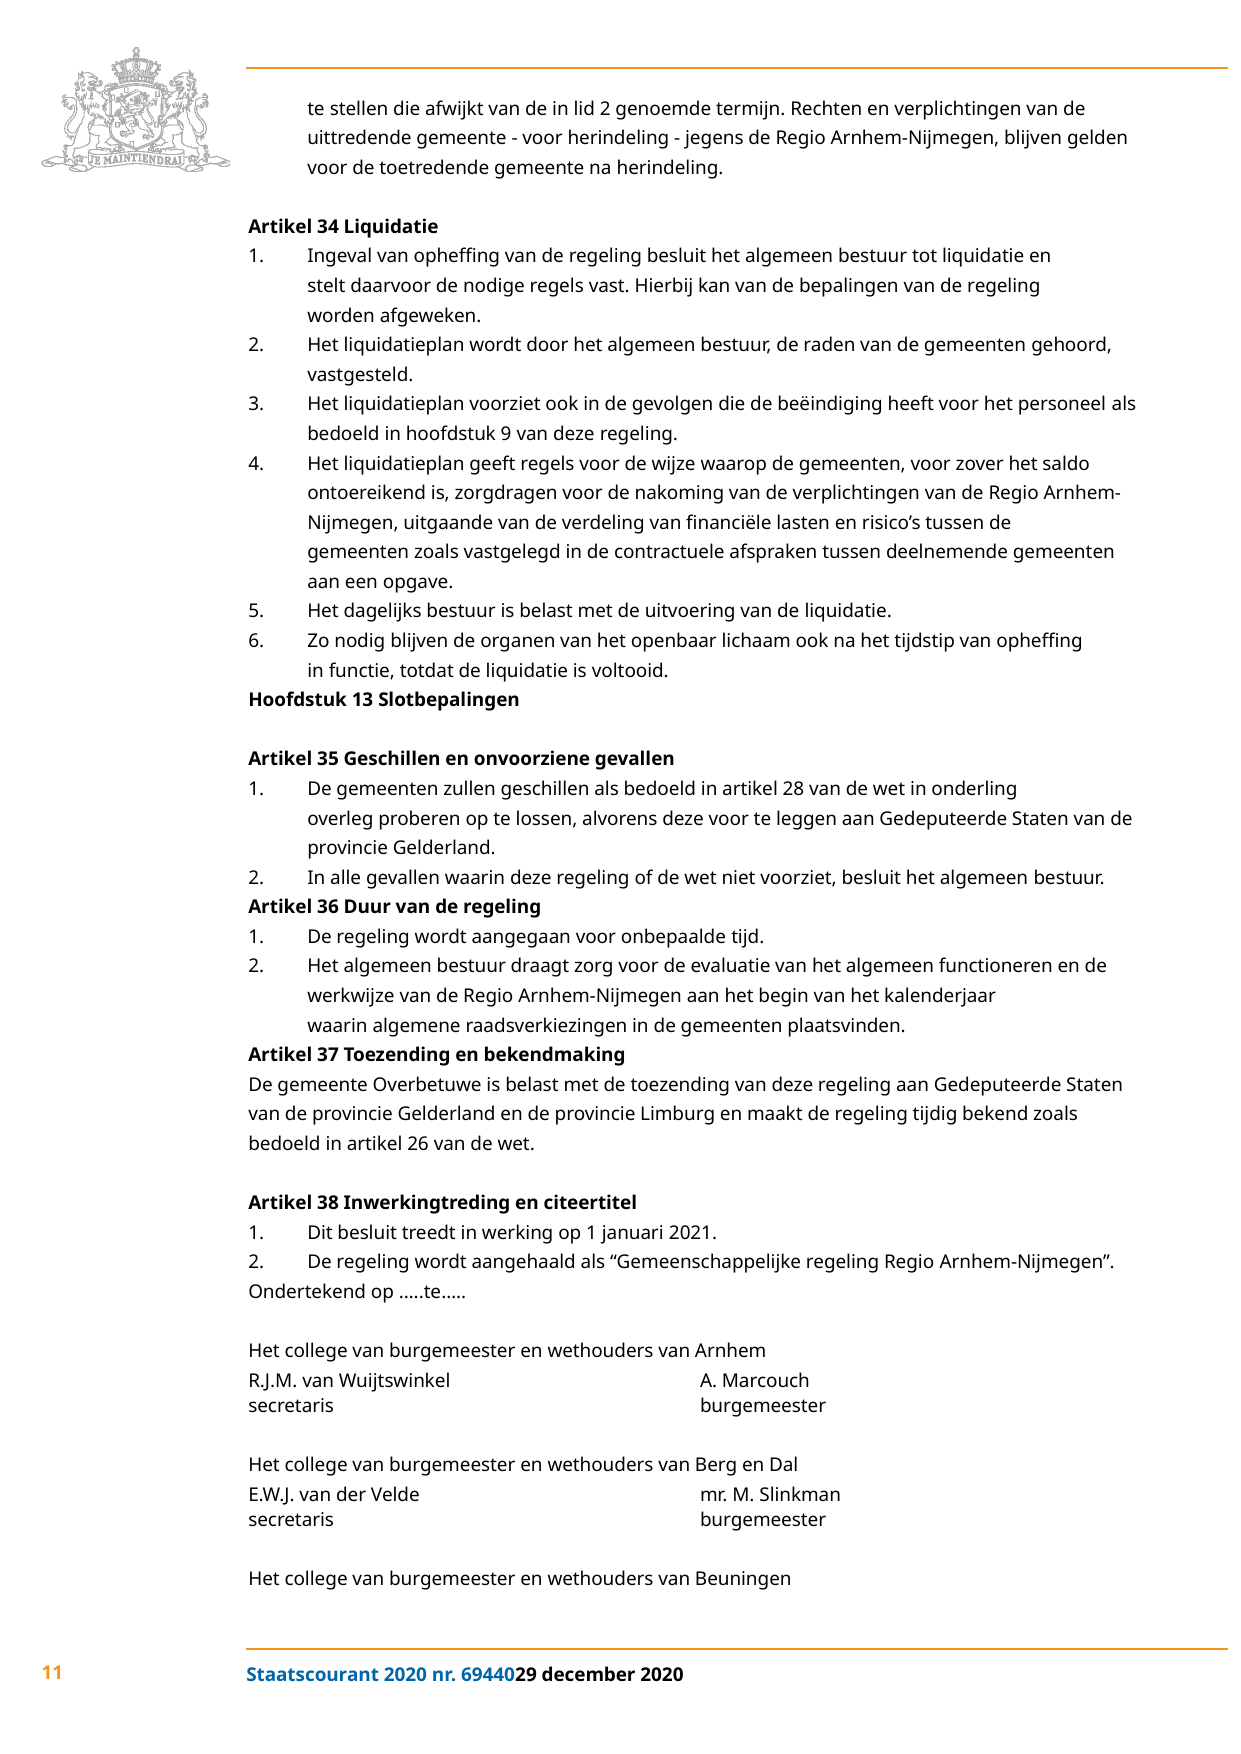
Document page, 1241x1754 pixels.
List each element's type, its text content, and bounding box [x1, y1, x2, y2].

text Artikel 36 Duur van de regeling [248, 893, 1152, 919]
text Het college van burgemeester en wethouders van Arnhem [248, 1337, 1152, 1363]
list Het liquidatieplan geeft regels voor de wijze waarop de gemeenten, voor zover het saldo ontoereikend is, zorgdragen voor de nakoming van de verplichtingen van de Regio Arnhem- Nijmegen, uitgaande van de verdeling van financiële lasten en risico’s tussen de gemeenten zoals vastgelegd in de contractuele afspraken tussen deelnemende gemeenten aan een opgave. [248, 450, 1152, 594]
text Artikel 35 Geschillen en onvoorziene gevallen [248, 746, 1152, 771]
list De gemeenten zullen geschillen als bedoeld in artikel 28 van de wet in onderling overleg proberen op te lossen, alvorens deze voor te leggen aan Gedeputeerde Staten van de provincie Gelderland. [248, 775, 1152, 860]
list Het liquidatieplan voorziet ook in de gevolgen die de beëindiging heeft voor het personeel als bedoeld in hoofdstuk 9 van deze regeling. [248, 391, 1152, 446]
text Hoofdstuk 13 Slotbepalingen [248, 686, 1152, 712]
text Het college van burgemeester en wethouders van Berg en Dal [248, 1451, 1152, 1477]
table_header mr. M. Slinkman [700, 1481, 1152, 1507]
text Artikel 34 Liquidatie [248, 213, 1152, 239]
text Artikel 38 Inwerkingtreding en citeertitel [248, 1189, 1152, 1215]
table_header R.J.M. van Wuijtswinkel [248, 1367, 700, 1393]
list De regeling wordt aangehaald als “Gemeenschappelijke regeling Regio Arnhem-Nijmegen”. [248, 1248, 1152, 1274]
list Zo nodig blijven de organen van het openbaar lichaam ook na het tijdstip van opheffing in functie, totdat de liquidatie is voltooid. [248, 627, 1152, 683]
list Dit besluit treedt in werking op 1 januari 2021. [248, 1219, 1152, 1245]
picture [41, 47, 231, 172]
text De gemeente Overbetuwe is belast met de toezending van deze regeling aan Gedeputeerde Staten van de provincie Gelderland en de provincie Limburg en maakt de regeling tijdig bekend zoals bedoeld in artikel 26 van de wet. [248, 1071, 1152, 1156]
text Het college van burgemeester en wethouders van Beuningen [248, 1565, 1152, 1591]
list Het liquidatieplan wordt door het algemeen bestuur, de raden van de gemeenten gehoord, vastgesteld. [248, 331, 1152, 387]
list Het algemeen bestuur draagt zorg voor de evaluatie van het algemeen functioneren en de werkwijze van de Regio Arnhem-Nijmegen aan het begin van het kalenderjaar waarin algemene raadsverkiezingen in de gemeenten plaatsvinden. [248, 953, 1152, 1038]
list In alle gevallen waarin deze regeling of de wet niet voorziet, besluit het algemeen bestuur. [248, 864, 1152, 890]
text Artikel 37 Toezending en bekendmaking [248, 1041, 1152, 1067]
text Ondertekend op …..te….. [248, 1278, 1152, 1304]
table_header E.W.J. van der Velde [248, 1481, 700, 1507]
table_cell burgemeester [700, 1393, 1152, 1418]
table_cell secretaris [248, 1393, 700, 1418]
table_header A. Marcouch [700, 1367, 1152, 1393]
list De regeling wordt aangegaan voor onbepaalde tijd. [248, 923, 1152, 949]
list te stellen die afwijkt van de in lid 2 genoemde termijn. Rechten en verplichtingen van de uittredende gemeente - voor herindeling - jegens de Regio Arnhem-Nijmegen, blijven gelden voor de toetredende gemeente na herindeling. [248, 95, 1152, 180]
list Het dagelijks bestuur is belast met de uitvoering van de liquidatie. [248, 598, 1152, 623]
list Ingeval van opheffing van de regeling besluit het algemeen bestuur tot liquidatie en stelt daarvoor de nodige regels vast. Hierbij kan van de bepalingen van de regeling worden afgeweken. [248, 243, 1152, 328]
table_cell burgemeester [700, 1507, 1152, 1532]
table_cell secretaris [248, 1507, 700, 1532]
